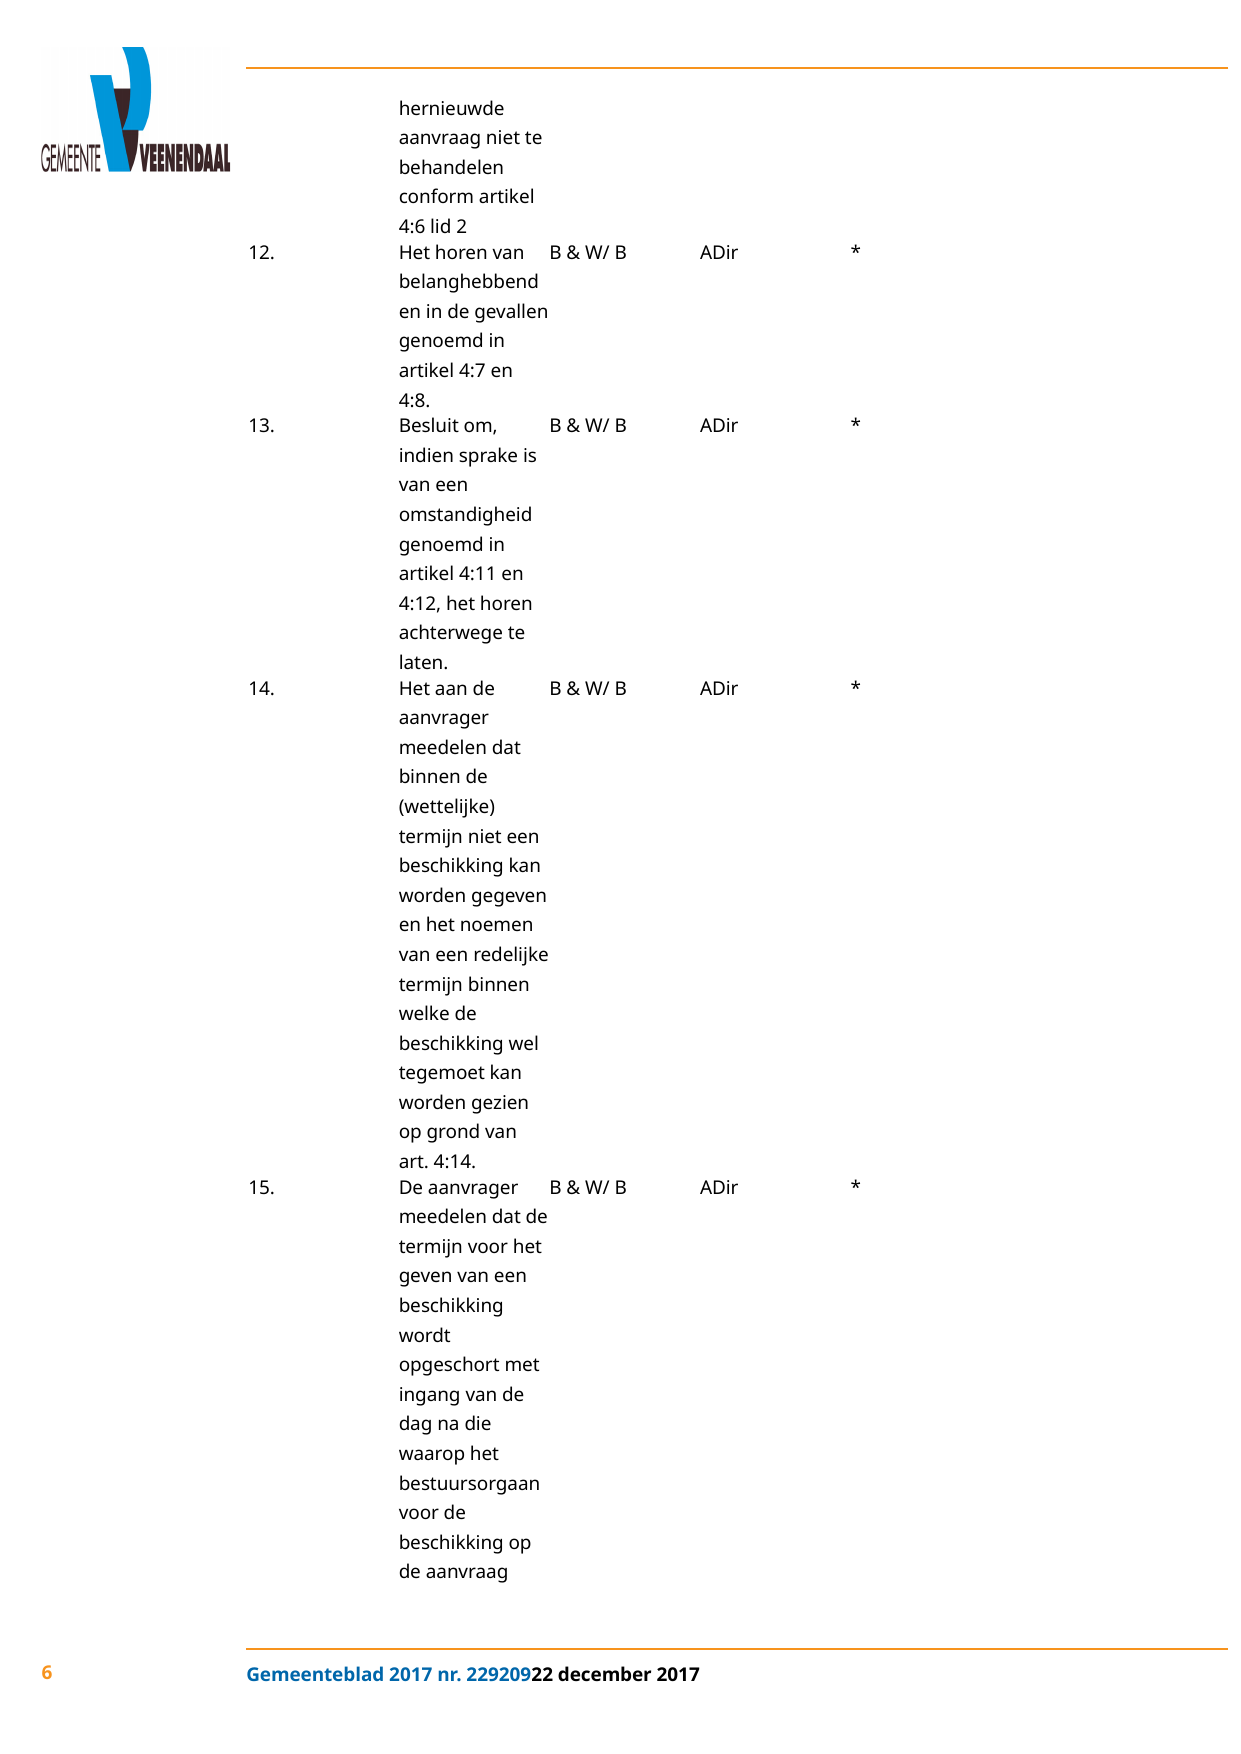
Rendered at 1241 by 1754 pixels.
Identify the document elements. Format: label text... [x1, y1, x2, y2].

table_cell [248, 675, 398, 1174]
table_cell [248, 239, 398, 412]
table_cell [700, 95, 850, 239]
table_cell [1001, 95, 1152, 239]
table_cell [850, 95, 1001, 239]
table_cell [1001, 413, 1152, 675]
table_cell Het aan de aanvrager meedelen dat binnen de (wettelijke) termijn niet een beschikking kan worden gegeven en het noemen van een redelijke termijn binnen welke de beschikking wel tegemoet kan worden gezien op grond van art. 4:14. [399, 675, 549, 1174]
table_cell ADir [700, 1174, 850, 1584]
table_cell Het horen van belanghebbenden in de gevallen genoemd in artikel 4:7 en 4:8. [399, 239, 549, 412]
table_cell * [850, 413, 1001, 675]
table_cell [1001, 675, 1152, 1174]
table_cell hernieuwde aanvraag niet te behandelen conform artikel 4:6 lid 2 [399, 95, 549, 239]
table_cell B & W/ B [549, 239, 700, 412]
table_cell [248, 1174, 398, 1584]
table_cell [1001, 239, 1152, 412]
table_cell ADir [700, 239, 850, 412]
table_cell [248, 95, 398, 239]
table_cell [549, 95, 700, 239]
table_cell * [850, 675, 1001, 1174]
table_cell B & W/ B [549, 413, 700, 675]
picture [123, 47, 231, 172]
table_cell ADir [700, 675, 850, 1174]
table_cell B & W/ B [549, 1174, 700, 1584]
table_cell * [850, 1174, 1001, 1584]
table_cell [1001, 1174, 1152, 1584]
table_cell B & W/ B [549, 675, 700, 1174]
picture [41, 47, 130, 172]
table_cell [248, 413, 398, 675]
table_cell Besluit om, indien sprake is van een omstandigheid genoemd in artikel 4:11 en 4:12, het horen achterwege te laten. [399, 413, 549, 675]
table_cell ADir [700, 413, 850, 675]
table_cell De aanvrager meedelen dat de termijn voor het geven van een beschikking wordt opgeschort met ingang van de dag na die waarop het bestuursorgaan voor de beschikking op de aanvraag [399, 1174, 549, 1584]
table_cell * [850, 239, 1001, 412]
